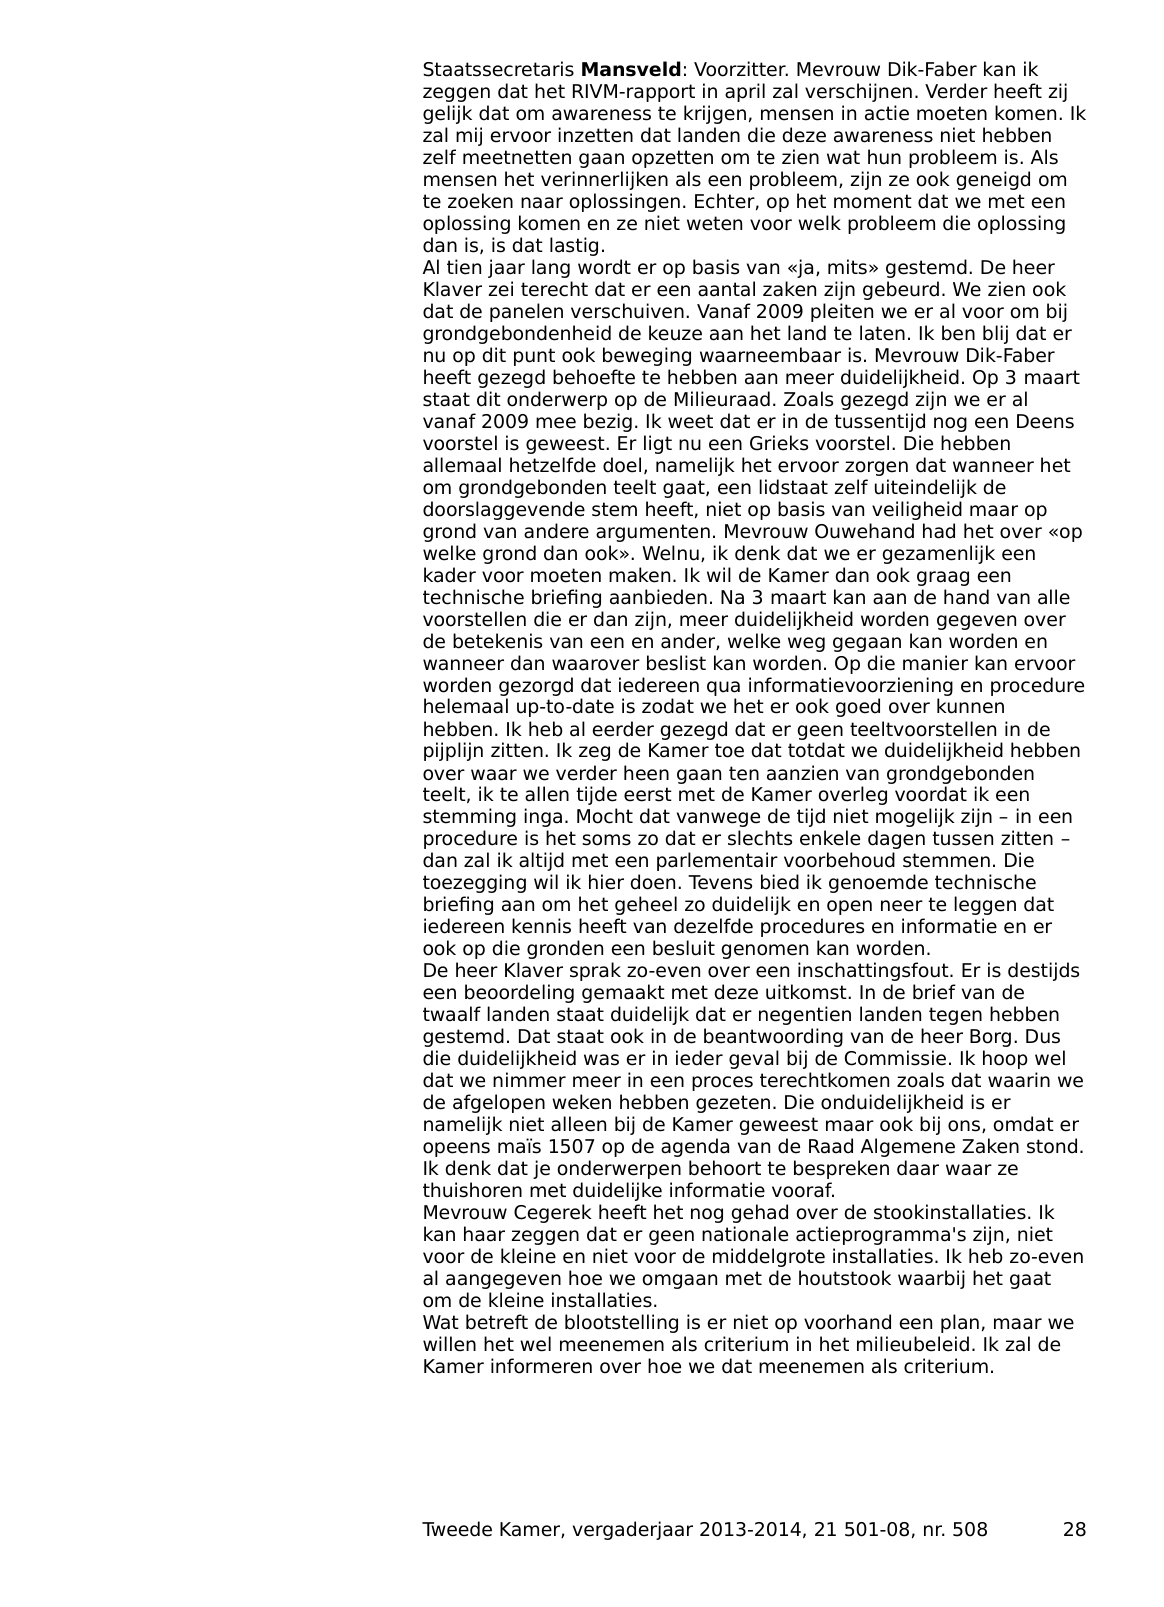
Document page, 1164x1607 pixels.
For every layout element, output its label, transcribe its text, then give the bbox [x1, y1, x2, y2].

text Wat betreft de blootstelling is er niet op voorhand een plan, maar we willen het wel meenemen als criterium in het milieubeleid. Ik zal de Kamer informeren over hoe we dat meenemen als criterium. [422, 1312, 1087, 1378]
text De heer Klaver sprak zo-even over een inschattingsfout. Er is destijds een beoordeling gemaakt met deze uitkomst. In de brief van de twaalf landen staat duidelijk dat er negentien landen tegen hebben gestemd. Dat staat ook in de beantwoording van de heer Borg. Dus die duidelijkheid was er in ieder geval bij de Commissie. Ik hoop wel dat we nimmer meer in een proces terechtkomen zoals dat waarin we de afgelopen weken hebben gezeten. Die onduidelijkheid is er namelijk niet alleen bij de Kamer geweest maar ook bij ons, omdat er opeens maïs 1507 op de agenda van de Raad Algemene Zaken stond. Ik denk dat je onderwerpen behoort te bespreken daar waar ze thuishoren met duidelijke informatie vooraf. [422, 960, 1087, 1202]
text Staatssecretaris Mansveld: Voorzitter. Mevrouw Dik-Faber kan ik zeggen dat het RIVM-rapport in april zal verschijnen. Verder heeft zij gelijk dat om awareness te krijgen, mensen in actie moeten komen. Ik zal mij ervoor inzetten dat landen die deze awareness niet hebben zelf meetnetten gaan opzetten om te zien wat hun probleem is. Als mensen het verinnerlijken als een probleem, zijn ze ook geneigd om te zoeken naar oplossingen. Echter, op het moment dat we met een oplossing komen en ze niet weten voor welk probleem die oplossing dan is, is dat lastig. [422, 59, 1087, 257]
text Al tien jaar lang wordt er op basis van «ja, mits» gestemd. De heer Klaver zei terecht dat er een aantal zaken zijn gebeurd. We zien ook dat de panelen verschuiven. Vanaf 2009 pleiten we er al voor om bij grondgebondenheid de keuze aan het land te laten. Ik ben blij dat er nu op dit punt ook beweging waarneembaar is. Mevrouw Dik-Faber heeft gezegd behoefte te hebben aan meer duidelijkheid. Op 3 maart staat dit onderwerp op de Milieuraad. Zoals gezegd zijn we er al vanaf 2009 mee bezig. Ik weet dat er in de tussentijd nog een Deens voorstel is geweest. Er ligt nu een Grieks voorstel. Die hebben allemaal hetzelfde doel, namelijk het ervoor zorgen dat wanneer het om grondgebonden teelt gaat, een lidstaat zelf uiteindelijk de doorslaggevende stem heeft, niet op basis van veiligheid maar op grond van andere argumenten. Mevrouw Ouwehand had het over «op welke grond dan ook». Welnu, ik denk dat we er gezamenlijk een kader voor moeten maken. Ik wil de Kamer dan ook graag een technische briefing aanbieden. Na 3 maart kan aan de hand van alle voorstellen die er dan zijn, meer duidelijkheid worden gegeven over de betekenis van een en ander, welke weg gegaan kan worden en wanneer dan waarover beslist kan worden. Op die manier kan ervoor worden gezorgd dat iedereen qua informatievoorziening en procedure helemaal up-to-date is zodat we het er ook goed over kunnen hebben. Ik heb al eerder gezegd dat er geen teeltvoorstellen in de pijplijn zitten. Ik zeg de Kamer toe dat totdat we duidelijkheid hebben over waar we verder heen gaan ten aanzien van grondgebonden teelt, ik te allen tijde eerst met de Kamer overleg voordat ik een stemming inga. Mocht dat vanwege de tijd niet mogelijk zijn – in een procedure is het soms zo dat er slechts enkele dagen tussen zitten – dan zal ik altijd met een parlementair voorbehoud stemmen. Die toezegging wil ik hier doen. Tevens bied ik genoemde technische briefing aan om het geheel zo duidelijk en open neer te leggen dat iedereen kennis heeft van dezelfde procedures en informatie en er ook op die gronden een besluit genomen kan worden. [422, 257, 1087, 960]
text Mevrouw Cegerek heeft het nog gehad over de stookinstallaties. Ik kan haar zeggen dat er geen nationale actieprogramma's zijn, niet voor de kleine en niet voor de middelgrote installaties. Ik heb zo-even al aangegeven hoe we omgaan met de houtstook waarbij het gaat om de kleine installaties. [422, 1202, 1087, 1312]
